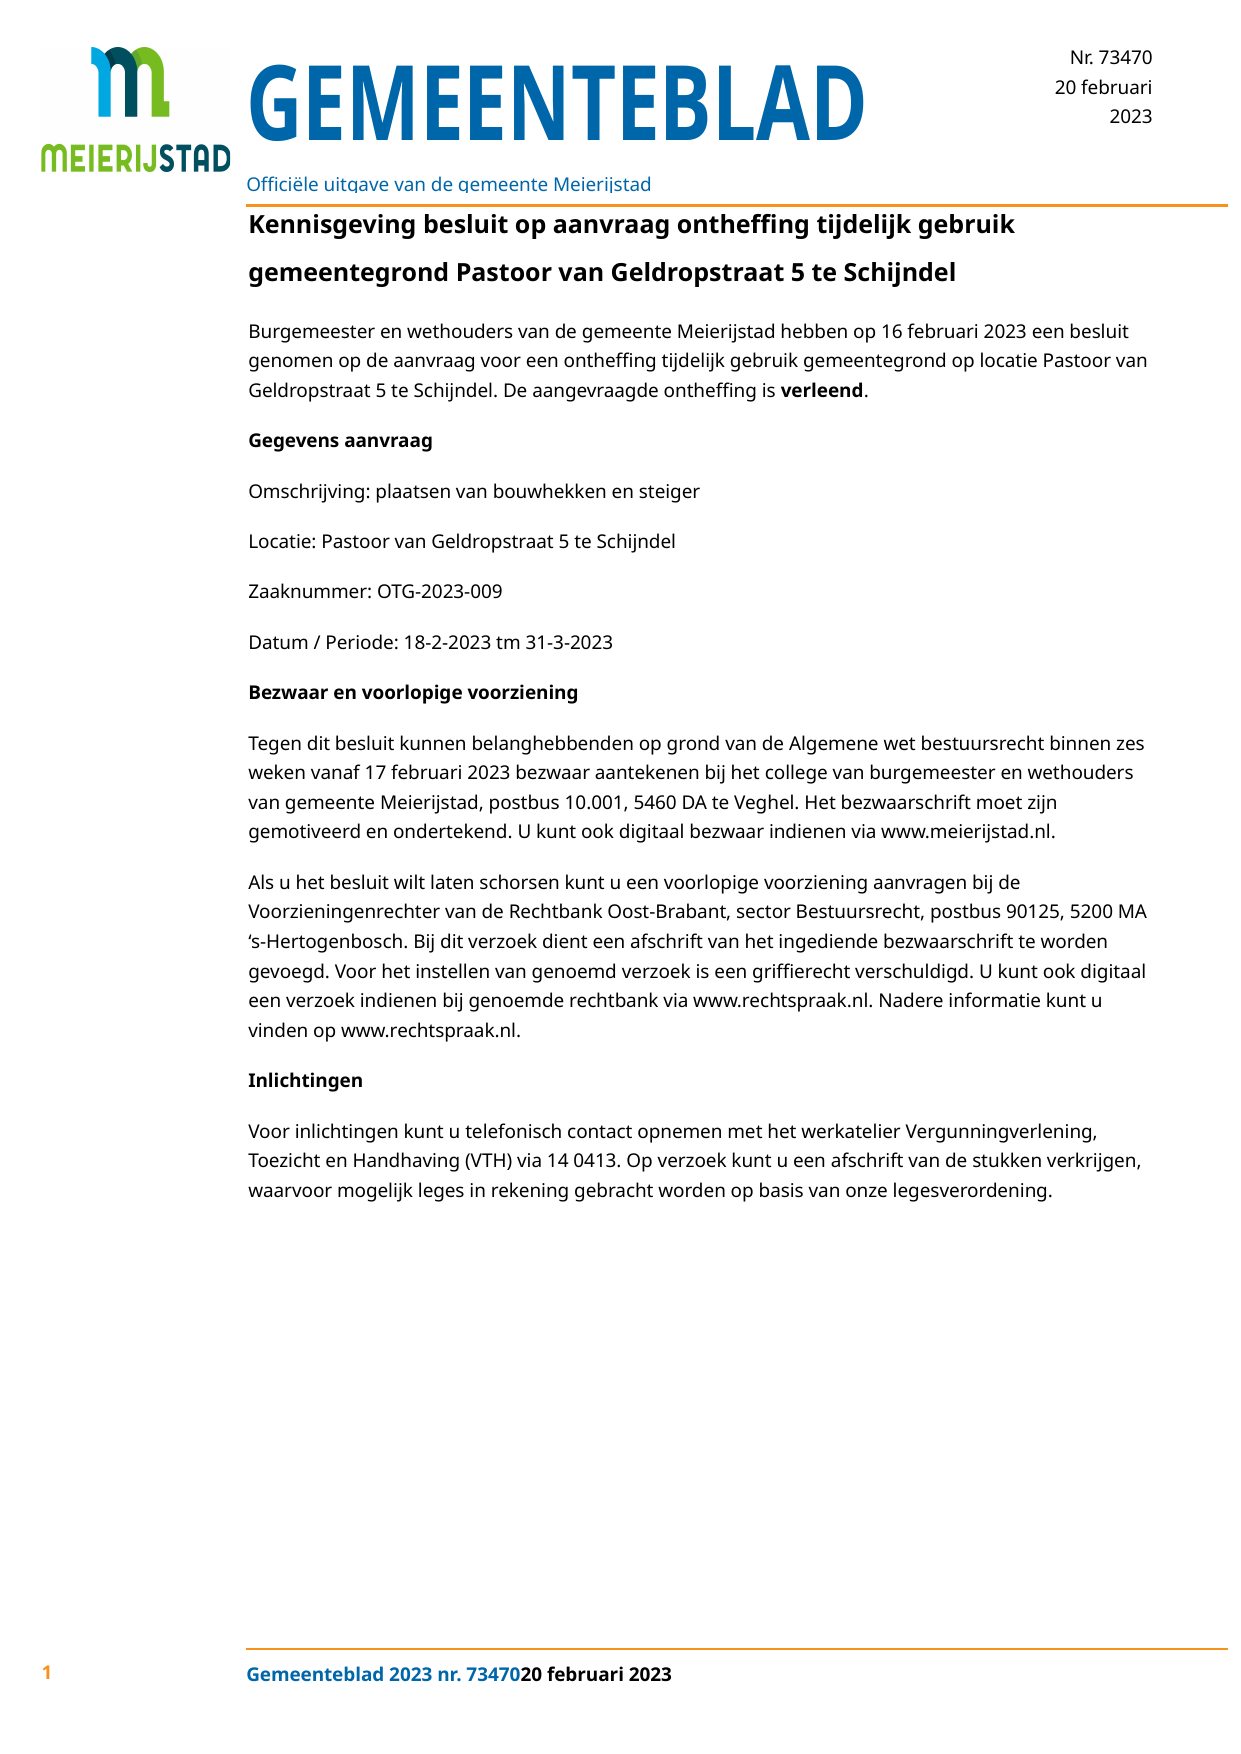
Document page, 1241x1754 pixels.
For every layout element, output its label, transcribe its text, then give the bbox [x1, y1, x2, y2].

text Omschrijving: plaatsen van bouwhekken en steiger [248, 478, 1152, 504]
text Inlichtingen [248, 1067, 1152, 1093]
text Burgemeester en wethouders van de gemeente Meierijstad hebben op 16 februari 2023 een besluit genomen op de aanvraag voor een ontheffing tijdelijk gebruik gemeentegrond op locatie Pastoor van Geldropstraat 5 te Schijndel. De aangevraagde ontheffing is verleend. [248, 318, 1152, 403]
text Locatie: Pastoor van Geldropstraat 5 te Schijndel [248, 528, 1152, 554]
text Als u het besluit wilt laten schorsen kunt u een voorlopige voorziening aanvragen bij de Voorzieningenrechter van de Rechtbank Oost-Brabant, sector Bestuursrecht, postbus 90125, 5200 MA ‘s-Hertogenbosch. Bij dit verzoek dient een afschrift van het ingediende bezwaarschrift te worden gevoegd. Voor het instellen van genoemd verzoek is een griffierecht verschuldigd. U kunt ook digitaal een verzoek indienen bij genoemde rechtbank via www.rechtspraak.nl. Nadere informatie kunt u vinden op www.rechtspraak.nl. [248, 869, 1152, 1043]
text Voor inlichtingen kunt u telefonisch contact opnemen met het werkatelier Vergunningverlening, Toezicht en Handhaving (VTH) via 14 0413. Op verzoek kunt u een afschrift van de stukken verkrijgen, waarvoor mogelijk leges in rekening gebracht worden op basis van onze legesverordening. [248, 1118, 1152, 1203]
text Gegevens aanvraag [248, 427, 1152, 453]
text Zaaknummer: OTG-2023-009 [248, 579, 1152, 604]
text Bezwaar en voorlopige voorziening [248, 679, 1152, 705]
text Tegen dit besluit kunnen belanghebbenden op grond van de Algemene wet bestuursrecht binnen zes weken vanaf 17 februari 2023 bezwaar aantekenen bij het college van burgemeester en wethouders van gemeente Meierijstad, postbus 10.001, 5460 DA te Veghel. Het bezwaarschrift moet zijn gemotiveerd en ondertekend. U kunt ook digitaal bezwaar indienen via www.meierijstad.nl. [248, 730, 1152, 844]
picture [41, 47, 231, 172]
text Datum / Periode: 18-2-2023 tm 31-3-2023 [248, 629, 1152, 655]
text Kennisgeving besluit op aanvraag ontheffing tijdelijk gebruik gemeentegrond Pastoor van Geldropstraat 5 te Schijndel [248, 207, 1152, 288]
